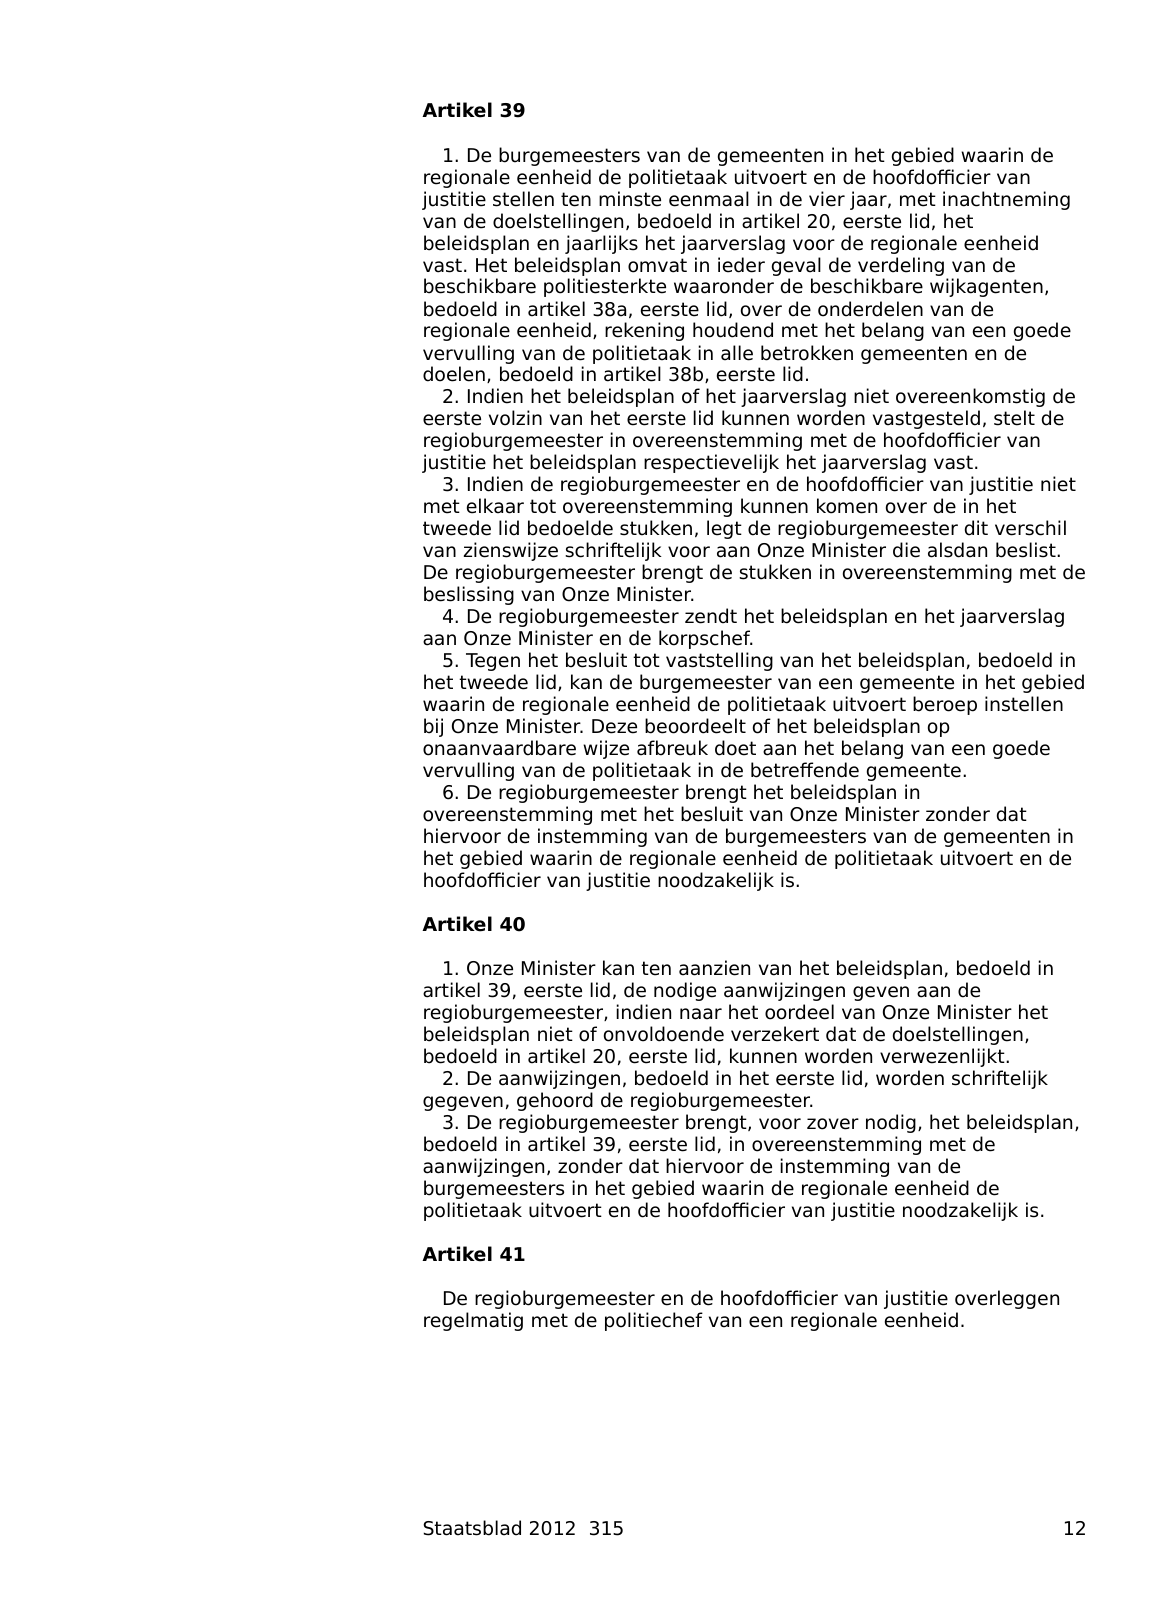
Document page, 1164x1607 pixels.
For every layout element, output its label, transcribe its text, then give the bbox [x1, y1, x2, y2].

text 3. Indien de regioburgemeester en de hoofdofficier van justitie niet met elkaar tot overeenstemming kunnen komen over de in het tweede lid bedoelde stukken, legt de regioburgemeester dit verschil van zienswijze schriftelijk voor aan Onze Minister die alsdan beslist. De regioburgemeester brengt de stukken in overeenstemming met de beslissing van Onze Minister. [422, 474, 1087, 606]
text 4. De regioburgemeester zendt het beleidsplan en het jaarverslag aan Onze Minister en de korpschef. [422, 606, 1087, 650]
subtitle Artikel 41 [422, 1244, 1087, 1266]
text 5. Tegen het besluit tot vaststelling van het beleidsplan, bedoeld in het tweede lid, kan de burgemeester van een gemeente in het gebied waarin de regionale eenheid de politietaak uitvoert beroep instellen bij Onze Minister. Deze beoordeelt of het beleidsplan op onaanvaardbare wijze afbreuk doet aan het belang van een goede vervulling van de politietaak in de betreffende gemeente. [422, 650, 1087, 782]
text 2. De aanwijzingen, bedoeld in het eerste lid, worden schriftelijk gegeven, gehoord de regioburgemeester. [422, 1068, 1087, 1112]
text 2. Indien het beleidsplan of het jaarverslag niet overeenkomstig de eerste volzin van het eerste lid kunnen worden vastgesteld, stelt de regioburgemeester in overeenstemming met de hoofdofficier van justitie het beleidsplan respectievelijk het jaarverslag vast. [422, 386, 1087, 474]
subtitle Artikel 39 [422, 100, 1087, 122]
text 1. Onze Minister kan ten aanzien van het beleidsplan, bedoeld in artikel 39, eerste lid, de nodige aanwijzingen geven aan de regioburgemeester, indien naar het oordeel van Onze Minister het beleidsplan niet of onvoldoende verzekert dat de doelstellingen, bedoeld in artikel 20, eerste lid, kunnen worden verwezenlijkt. [422, 958, 1087, 1068]
subtitle Artikel 40 [422, 914, 1087, 936]
text De regioburgemeester en de hoofdofficier van justitie overleggen regelmatig met de politiechef van een regionale eenheid. [422, 1288, 1087, 1332]
text 6. De regioburgemeester brengt het beleidsplan in overeenstemming met het besluit van Onze Minister zonder dat hiervoor de instemming van de burgemeesters van de gemeenten in het gebied waarin de regionale eenheid de politietaak uitvoert en de hoofdofficier van justitie noodzakelijk is. [422, 782, 1087, 892]
text 3. De regioburgemeester brengt, voor zover nodig, het beleidsplan, bedoeld in artikel 39, eerste lid, in overeenstemming met de aanwijzingen, zonder dat hiervoor de instemming van de burgemeesters in het gebied waarin de regionale eenheid de politietaak uitvoert en de hoofdofficier van justitie noodzakelijk is. [422, 1112, 1087, 1222]
text 1. De burgemeesters van de gemeenten in het gebied waarin de regionale eenheid de politietaak uitvoert en de hoofdofficier van justitie stellen ten minste eenmaal in de vier jaar, met inachtneming van de doelstellingen, bedoeld in artikel 20, eerste lid, het beleidsplan en jaarlijks het jaarverslag voor de regionale eenheid vast. Het beleidsplan omvat in ieder geval de verdeling van de beschikbare politiesterkte waaronder de beschikbare wijkagenten, bedoeld in artikel 38a, eerste lid, over de onderdelen van de regionale eenheid, rekening houdend met het belang van een goede vervulling van de politietaak in alle betrokken gemeenten en de doelen, bedoeld in artikel 38b, eerste lid. [422, 144, 1087, 386]
